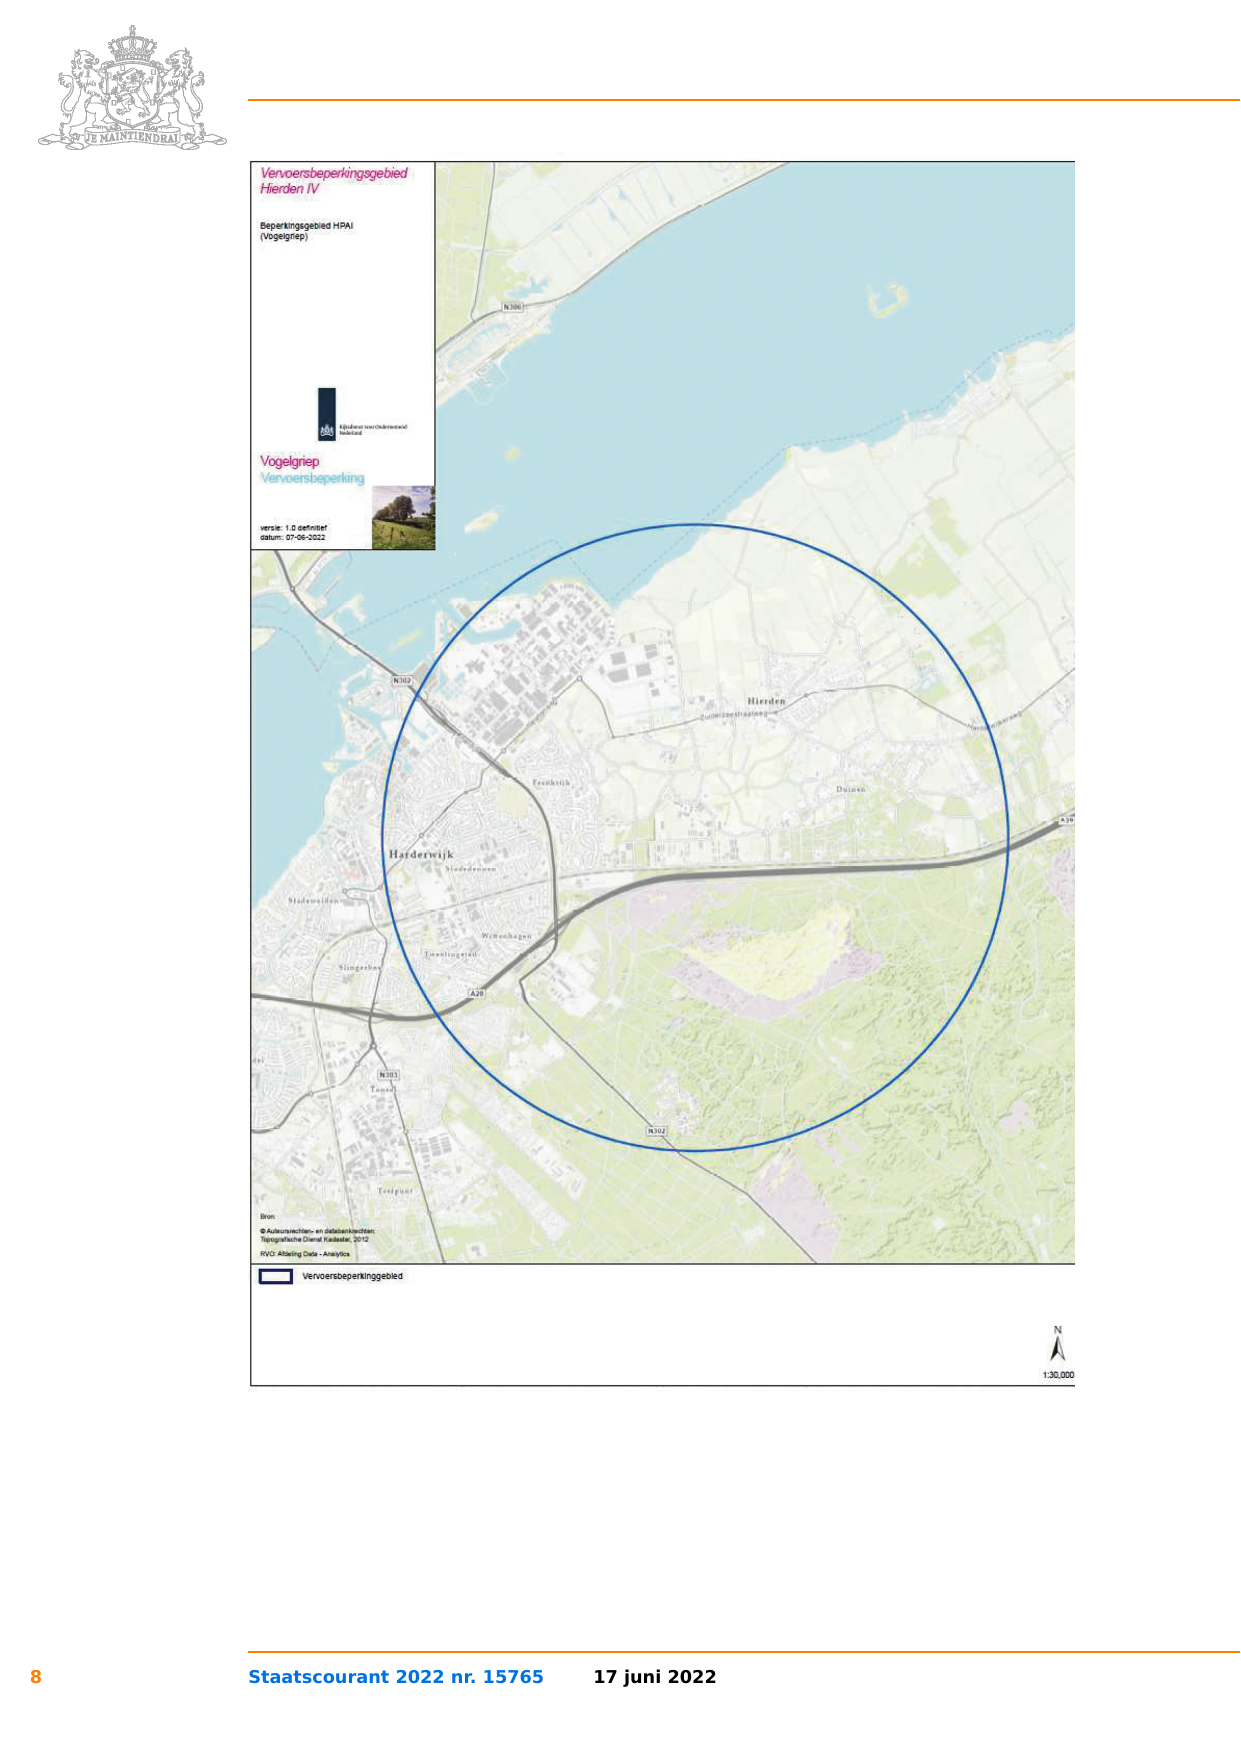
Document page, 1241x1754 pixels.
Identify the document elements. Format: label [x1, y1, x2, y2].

picture [248, 151, 1075, 1392]
picture [38, 25, 227, 150]
